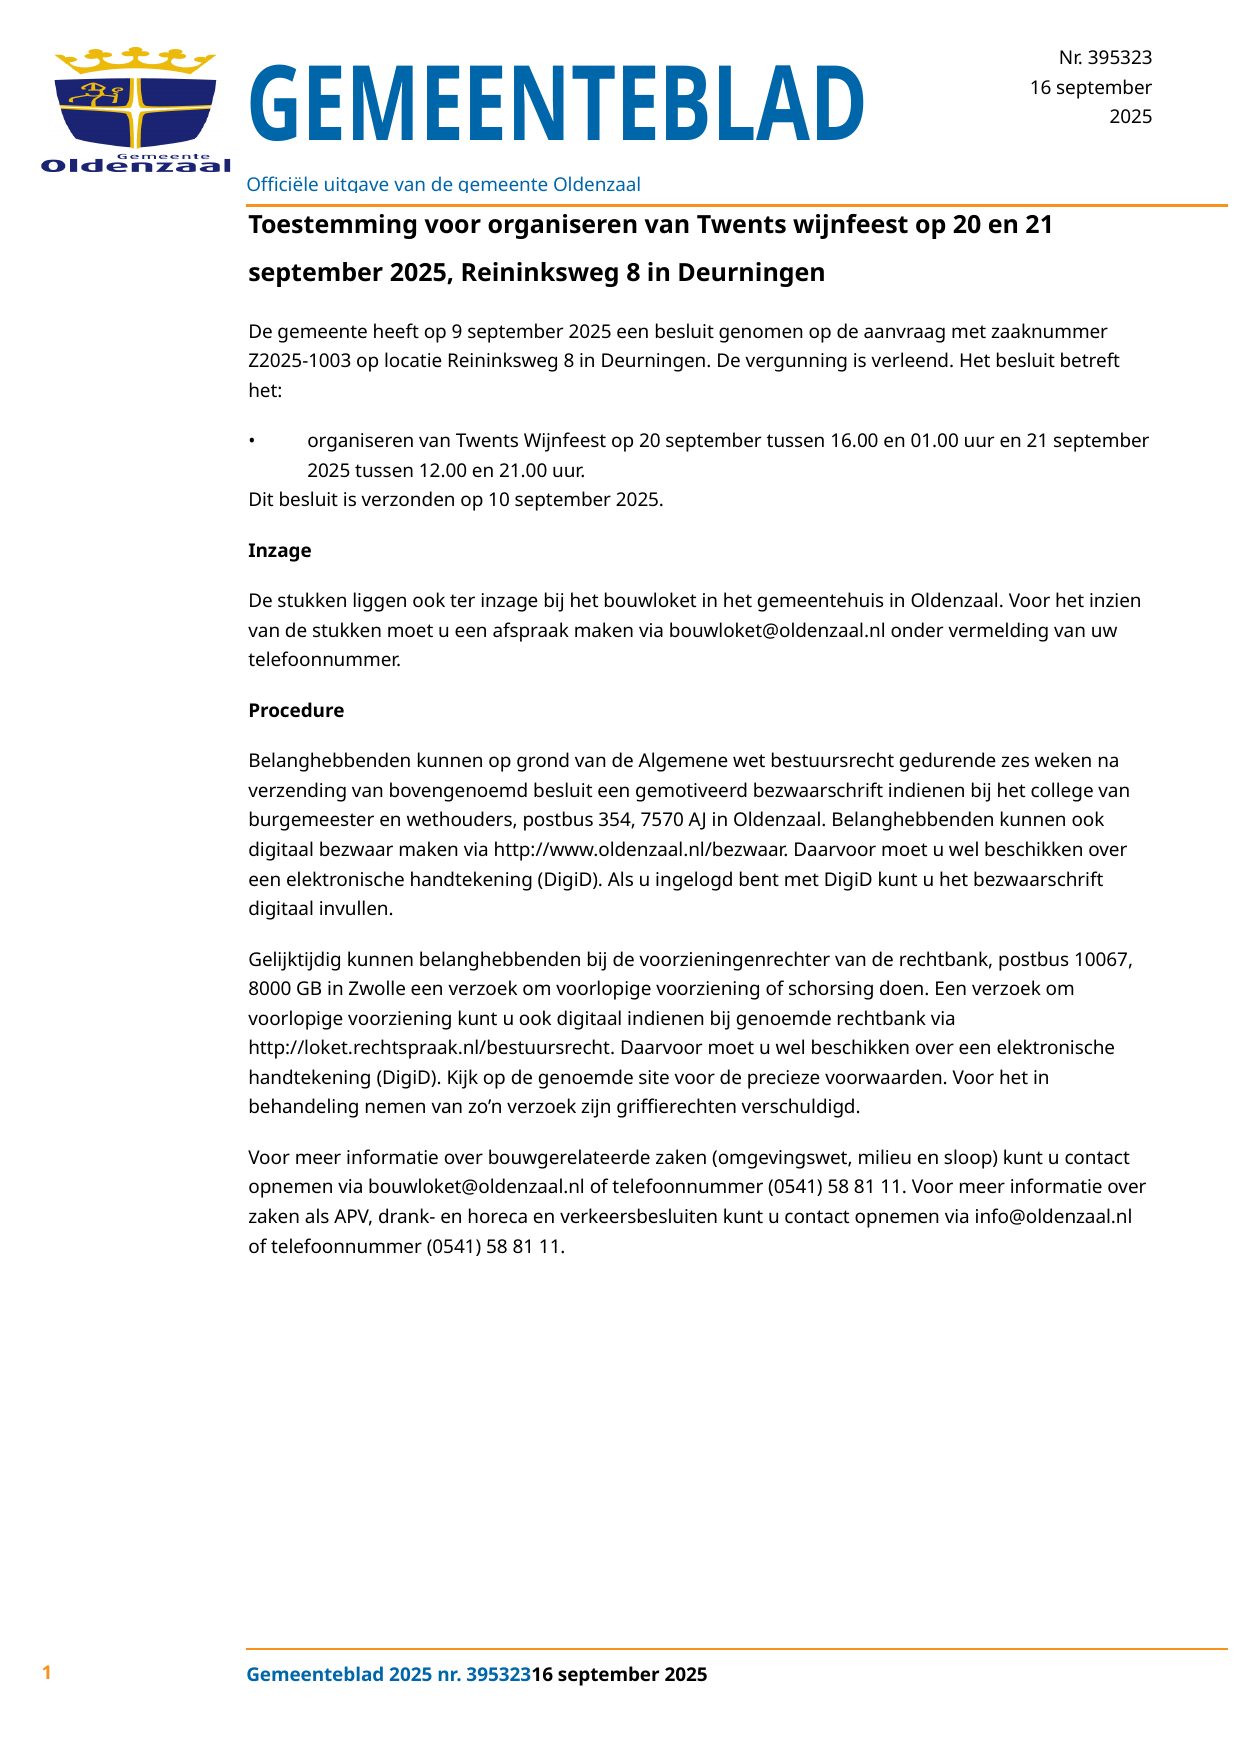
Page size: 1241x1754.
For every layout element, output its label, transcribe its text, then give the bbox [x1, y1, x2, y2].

list organiseren van Twents Wijnfeest op 20 september tussen 16.00 en 01.00 uur en 21 september 2025 tussen 12.00 en 21.00 uur. [248, 427, 1152, 483]
text Dit besluit is verzonden op 10 september 2025. [248, 487, 1152, 512]
text Belanghebbenden kunnen op grond van de Algemene wet bestuursrecht gedurende zes weken na verzending van bovengenoemd besluit een gemotiveerd bezwaarschrift indienen bij het college van burgemeester en wethouders, postbus 354, 7570 AJ in Oldenzaal. Belanghebbenden kunnen ook digitaal bezwaar maken via http://www.oldenzaal.nl/bezwaar. Daarvoor moet u wel beschikken over een elektronische handtekening (DigiD). Als u ingelogd bent met DigiD kunt u het bezwaarschrift digitaal invullen. [248, 747, 1152, 921]
picture [41, 47, 231, 172]
text Gelijktijdig kunnen belanghebbenden bij de voorzieningenrechter van de rechtbank, postbus 10067, 8000 GB in Zwolle een verzoek om voorlopige voorziening of schorsing doen. Een verzoek om voorlopige voorziening kunt u ook digitaal indienen bij genoemde rechtbank via http://loket.rechtspraak.nl/bestuursrecht. Daarvoor moet u wel beschikken over een elektronische handtekening (DigiD). Kijk op de genoemde site voor de precieze voorwaarden. Voor het in behandeling nemen van zo’n verzoek zijn griffierechten verschuldigd. [248, 946, 1152, 1119]
text De stukken liggen ook ter inzage bij het bouwloket in het gemeentehuis in Oldenzaal. Voor het inzien van de stukken moet u een afspraak maken via bouwloket@oldenzaal.nl onder vermelding van uw telefoonnummer. [248, 587, 1152, 672]
text De gemeente heeft op 9 september 2025 een besluit genomen op de aanvraag met zaaknummer Z2025-1003 op locatie Reininksweg 8 in Deurningen. De vergunning is verleend. Het besluit betreft het: [248, 318, 1152, 403]
text Procedure [248, 697, 1152, 723]
text Voor meer informatie over bouwgerelateerde zaken (omgevingswet, milieu en sloop) kunt u contact opnemen via bouwloket@oldenzaal.nl of telefoonnummer (0541) 58 81 11. Voor meer informatie over zaken als APV, drank- en horeca en verkeersbesluiten kunt u contact opnemen via info@oldenzaal.nl of telefoonnummer (0541) 58 81 11. [248, 1144, 1152, 1259]
text Inzage [248, 537, 1152, 563]
text Toestemming voor organiseren van Twents wijnfeest op 20 en 21 september 2025, Reininksweg 8 in Deurningen [248, 207, 1152, 288]
